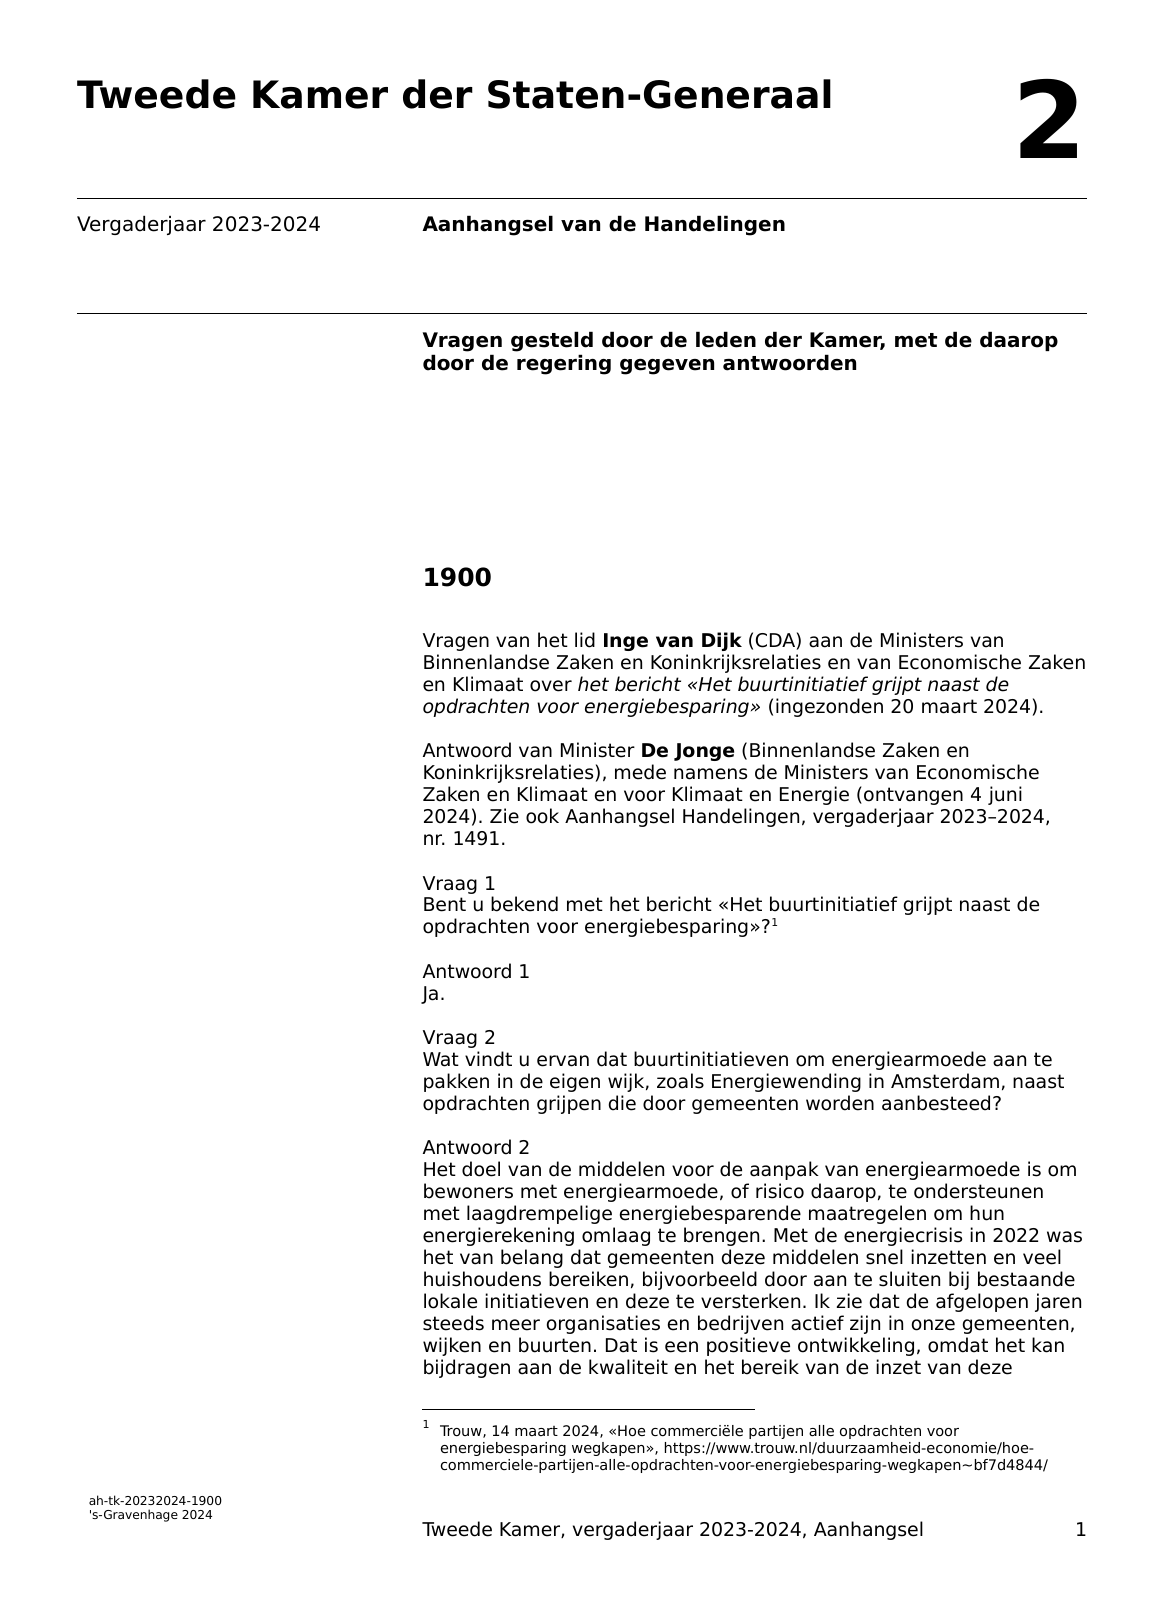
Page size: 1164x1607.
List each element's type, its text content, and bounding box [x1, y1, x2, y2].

table_cell [77, 314, 422, 375]
table_header 2 [886, 59, 1087, 198]
text Vraag 1 [422, 872, 1087, 894]
text ah-tk-20232024-1900 [88, 1494, 323, 1508]
text 's-Gravenhage 2024 [88, 1508, 323, 1522]
text Vragen van het lid Inge van Dijk (CDA) aan de Ministers van Binnenlandse Zaken en Koninkrijksrelaties en van Economische Zaken en Klimaat over het bericht «Het buurtinitiatief grijpt naast de opdrachten voor energiebesparing» (ingezonden 20 maart 2024). [422, 630, 1087, 718]
text Wat vindt u ervan dat buurtinitiatieven om energiearmoede aan te pakken in de eigen wijk, zoals Energiewending in Amsterdam, naast opdrachten grijpen die door gemeenten worden aanbesteed? [422, 1049, 1087, 1114]
table_header Tweede Kamer der Staten-Generaal [77, 59, 886, 198]
text Vraag 2 [422, 1027, 1087, 1049]
text 1900 [422, 563, 1087, 592]
text Ja. [422, 982, 1087, 1004]
text Bent u bekend met het bericht «Het buurtinitiatief grijpt naast de opdrachten voor energiebesparing»? [422, 894, 1087, 938]
table_cell Vergaderjaar 2023-2024 [77, 199, 422, 313]
text Trouw, 14 maart 2024, «Hoe commerciële partijen alle opdrachten voor energiebesparing wegkapen», https://www.trouw.nl/duurzaamheid-economie/hoe-commerciele-partijen-alle-opdrachten-voor-energiebesparing-wegkapen~bf7d4844/ [422, 1418, 1087, 1474]
table_cell Aanhangsel van de Handelingen [422, 199, 1087, 313]
table_cell Vragen gesteld door de leden der Kamer, met de daarop door de regering gegeven antwoorden [422, 314, 1087, 375]
text Antwoord 1 [422, 961, 1087, 982]
text Antwoord 2 [422, 1137, 1087, 1159]
text Het doel van de middelen voor de aanpak van energiearmoede is om bewoners met energiearmoede, of risico daarop, te ondersteunen met laagdrempelige energiebesparende maatregelen om hun energierekening omlaag te brengen. Met de energiecrisis in 2022 was het van belang dat gemeenten deze middelen snel inzetten en veel huishoudens bereiken, bijvoorbeeld door aan te sluiten bij bestaande lokale initiatieven en deze te versterken. Ik zie dat de afgelopen jaren steeds meer organisaties en bedrijven actief zijn in onze gemeenten, wijken en buurten. Dat is een positieve ontwikkeling, omdat het kan bijdragen aan de kwaliteit en het bereik van de inzet van deze [422, 1159, 1087, 1378]
text Antwoord van Minister De Jonge (Binnenlandse Zaken en Koninkrijksrelaties), mede namens de Ministers van Economische Zaken en Klimaat en voor Klimaat en Energie (ontvangen 4 juni 2024). Zie ook Aanhangsel Handelingen, vergaderjaar 2023–2024, nr. 1491. [422, 740, 1087, 850]
